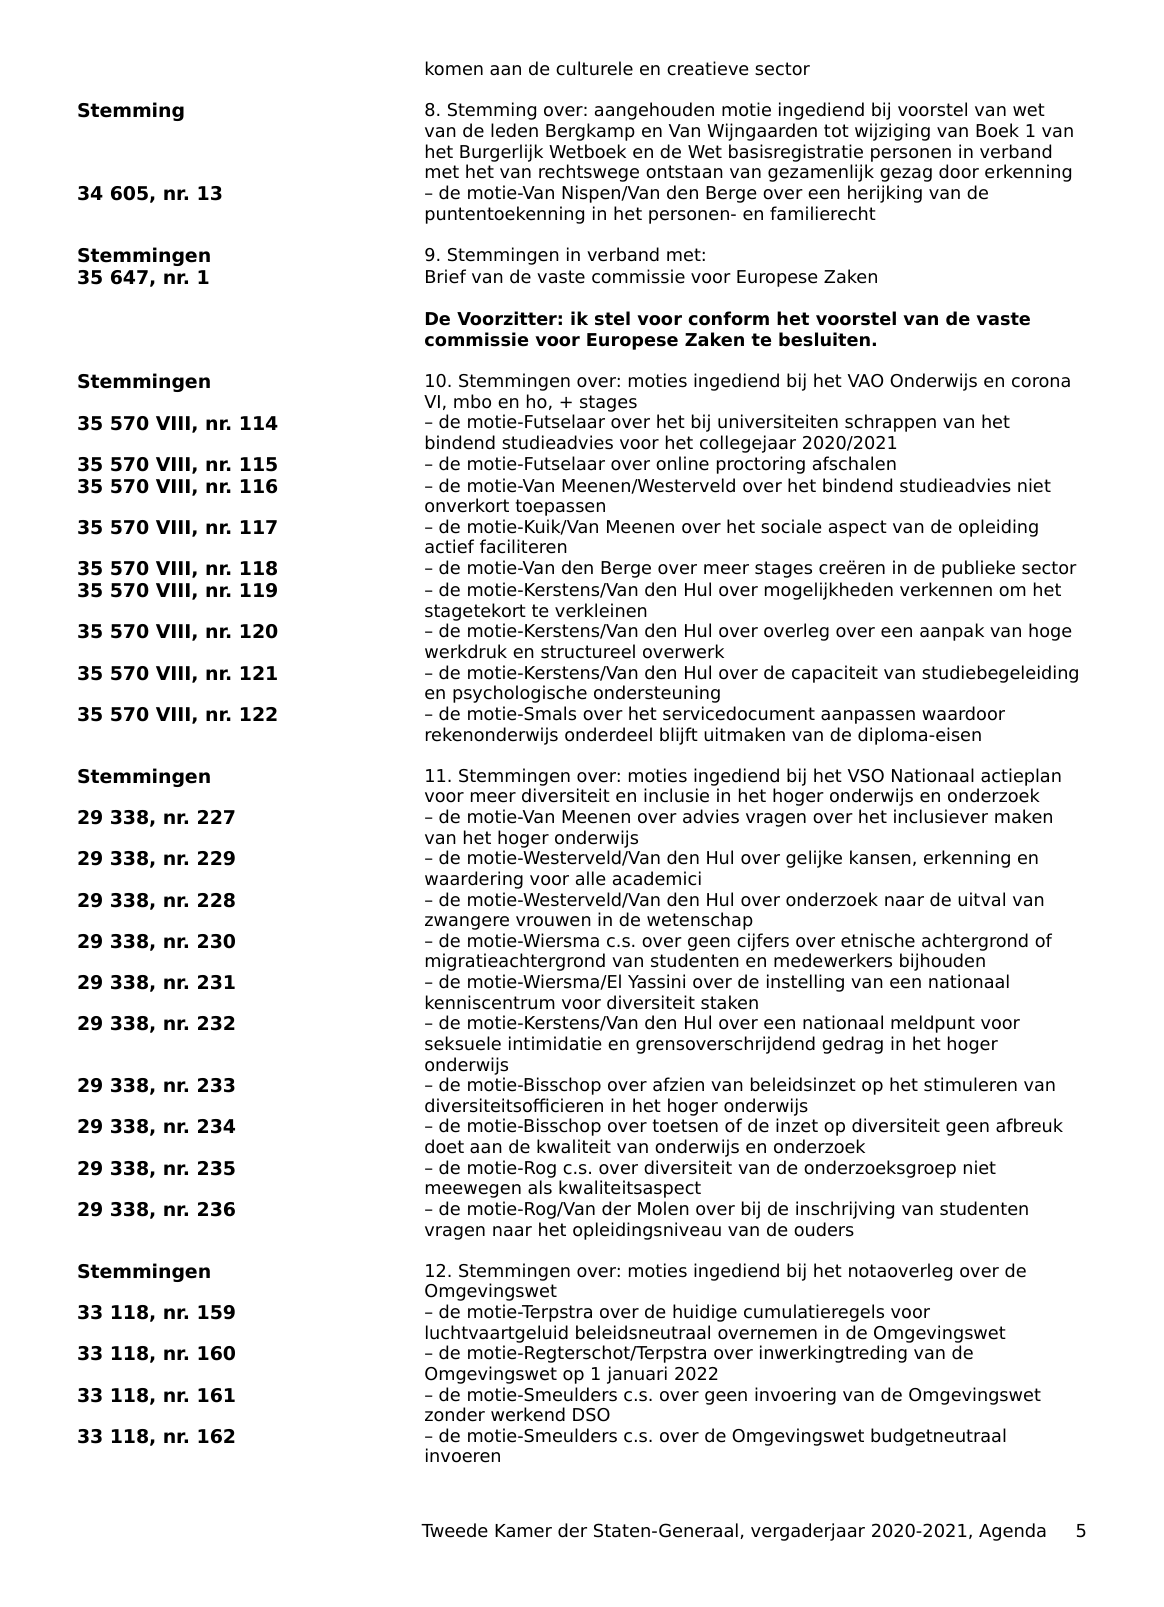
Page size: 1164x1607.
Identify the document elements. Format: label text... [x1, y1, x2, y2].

table_cell 35 570 VIII, nr. 117 [77, 517, 401, 558]
table_cell [77, 1240, 401, 1261]
table_cell [401, 59, 418, 80]
table_cell 35 570 VIII, nr. 121 [77, 663, 401, 704]
table_cell – de motie-Futselaar over het bij universiteiten schrappen van het bindend studieadvies voor het collegejaar 2020/2021 [418, 413, 1087, 454]
table_cell [401, 183, 418, 224]
table_cell 29 338, nr. 231 [77, 972, 401, 1013]
table_cell 35 570 VIII, nr. 114 [77, 413, 401, 454]
table_cell – de motie-Westerveld/Van den Hul over onderzoek naar de uitval van zwangere vrouwen in de wetenschap [418, 890, 1087, 931]
table_cell [401, 351, 418, 371]
table_cell – de motie-Van Meenen/Westerveld over het bindend studieadvies niet onverkort toepassen [418, 476, 1087, 517]
table_cell 29 338, nr. 235 [77, 1158, 401, 1199]
table_cell [401, 1261, 418, 1302]
table_cell komen aan de culturele en creatieve sector [418, 59, 1087, 80]
table_cell [401, 1158, 418, 1199]
table_cell [418, 351, 1087, 371]
table_cell [401, 1385, 418, 1426]
table_cell 10. Stemmingen over: moties ingediend bij het VAO Onderwijs en corona VI, mbo en ho, + stages [418, 371, 1087, 412]
table_cell [401, 100, 418, 183]
table_cell [401, 267, 418, 289]
table_cell [77, 309, 401, 351]
table_cell [401, 517, 418, 558]
table_cell [418, 745, 1087, 766]
table_cell – de motie-Terpstra over de huidige cumulatieregels voor luchtvaartgeluid beleidsneutraal overnemen in de Omgevingswet [418, 1302, 1087, 1343]
table_cell – de motie-Smeulders c.s. over de Omgevingswet budgetneutraal invoeren [418, 1426, 1087, 1467]
table_cell 35 647, nr. 1 [77, 267, 401, 289]
table_cell – de motie-Kerstens/Van den Hul over een nationaal meldpunt voor seksuele intimidatie en grensoverschrijdend gedrag in het hoger onderwijs [418, 1013, 1087, 1075]
table_cell [401, 309, 418, 351]
table_cell [401, 931, 418, 972]
table_cell [401, 972, 418, 1013]
table_cell [401, 663, 418, 704]
table_cell – de motie-Rog/Van der Molen over bij de inschrijving van studenten vragen naar het opleidingsniveau van de ouders [418, 1199, 1087, 1240]
table_cell [401, 289, 418, 309]
table_cell 33 118, nr. 161 [77, 1385, 401, 1426]
table_cell – de motie-Wiersma c.s. over geen cijfers over etnische achtergrond of migratieachtergrond van studenten en medewerkers bijhouden [418, 931, 1087, 972]
table_cell [401, 1426, 418, 1467]
table_cell – de motie-Futselaar over online proctoring afschalen [418, 454, 1087, 476]
table_cell 29 338, nr. 234 [77, 1116, 401, 1158]
table_cell 33 118, nr. 159 [77, 1302, 401, 1343]
table_cell 34 605, nr. 13 [77, 183, 401, 224]
table_cell 33 118, nr. 160 [77, 1343, 401, 1384]
table_cell – de motie-Rog c.s. over diversiteit van de onderzoeksgroep niet meewegen als kwaliteitsaspect [418, 1158, 1087, 1199]
table_cell [401, 890, 418, 931]
table_cell 12. Stemmingen over: moties ingediend bij het notaoverleg over de Omgevingswet [418, 1261, 1087, 1302]
table_cell [401, 848, 418, 889]
table_cell [401, 245, 418, 267]
table_cell – de motie-Smeulders c.s. over geen invoering van de Omgevingswet zonder werkend DSO [418, 1385, 1087, 1426]
table_cell 29 338, nr. 227 [77, 807, 401, 848]
table_cell Stemmingen [77, 371, 401, 412]
table_cell [401, 476, 418, 517]
table_cell [401, 558, 418, 580]
table_cell [418, 224, 1087, 245]
table_cell 35 570 VIII, nr. 120 [77, 621, 401, 663]
table_cell – de motie-Westerveld/Van den Hul over gelijke kansen, erkenning en waardering voor alle academici [418, 848, 1087, 889]
table_cell – de motie-Kerstens/Van den Hul over mogelijkheden verkennen om het stagetekort te verkleinen [418, 580, 1087, 621]
table_cell [77, 59, 401, 80]
table_cell – de motie-Regterschot/Terpstra over inwerkingtreding van de Omgevingswet op 1 januari 2022 [418, 1343, 1087, 1384]
table_cell 29 338, nr. 230 [77, 931, 401, 972]
table_cell 8. Stemming over: aangehouden motie ingediend bij voorstel van wet van de leden Bergkamp en Van Wijngaarden tot wijziging van Boek 1 van het Burgerlijk Wetboek en de Wet basisregistratie personen in verband met het van rechtswege ontstaan van gezamenlijk gezag door erkenning [418, 100, 1087, 183]
table_cell Stemmingen [77, 1261, 401, 1302]
table_cell 29 338, nr. 236 [77, 1199, 401, 1240]
table_cell De Voorzitter: ik stel voor conform het voorstel van de vaste commissie voor Europese Zaken te besluiten. [418, 309, 1087, 351]
table_cell [401, 1075, 418, 1116]
table_cell [401, 1240, 418, 1261]
table_cell 35 570 VIII, nr. 122 [77, 704, 401, 745]
table_cell – de motie-Van Meenen over advies vragen over het inclusiever maken van het hoger onderwijs [418, 807, 1087, 848]
table_cell [418, 80, 1087, 100]
table_cell 29 338, nr. 233 [77, 1075, 401, 1116]
table_cell 33 118, nr. 162 [77, 1426, 401, 1467]
table_cell Brief van de vaste commissie voor Europese Zaken [418, 267, 1087, 289]
table_cell [401, 1343, 418, 1384]
table_cell [401, 580, 418, 621]
table_cell – de motie-Van Nispen/Van den Berge over een herijking van de puntentoekenning in het personen- en familierecht [418, 183, 1087, 224]
table_cell 9. Stemmingen in verband met: [418, 245, 1087, 267]
table_cell [401, 807, 418, 848]
table_cell 35 570 VIII, nr. 118 [77, 558, 401, 580]
table_cell [401, 224, 418, 245]
table_cell [77, 745, 401, 766]
table_cell [77, 80, 401, 100]
table_cell [401, 1199, 418, 1240]
table_cell [401, 621, 418, 663]
table_cell 29 338, nr. 229 [77, 848, 401, 889]
table_cell [401, 371, 418, 412]
table_cell 29 338, nr. 232 [77, 1013, 401, 1075]
table_cell Stemming [77, 100, 401, 183]
table_cell [401, 1013, 418, 1075]
table_cell [401, 454, 418, 476]
table_cell [401, 80, 418, 100]
table_cell – de motie-Kerstens/Van den Hul over overleg over een aanpak van hoge werkdruk en structureel overwerk [418, 621, 1087, 663]
table_cell – de motie-Bisschop over toetsen of de inzet op diversiteit geen afbreuk doet aan de kwaliteit van onderwijs en onderzoek [418, 1116, 1087, 1158]
table_cell 35 570 VIII, nr. 115 [77, 454, 401, 476]
table_cell – de motie-Bisschop over afzien van beleidsinzet op het stimuleren van diversiteitsofficieren in het hoger onderwijs [418, 1075, 1087, 1116]
table_cell – de motie-Kerstens/Van den Hul over de capaciteit van studiebegeleiding en psychologische ondersteuning [418, 663, 1087, 704]
table_cell Stemmingen [77, 245, 401, 267]
table_cell [401, 766, 418, 807]
table_cell – de motie-Kuik/Van Meenen over het sociale aspect van de opleiding actief faciliteren [418, 517, 1087, 558]
table_cell [401, 1302, 418, 1343]
table_cell [401, 704, 418, 745]
table_cell – de motie-Smals over het servicedocument aanpassen waardoor rekenonderwijs onderdeel blijft uitmaken van de diploma-eisen [418, 704, 1087, 745]
table_cell – de motie-Van den Berge over meer stages creëren in de publieke sector [418, 558, 1087, 580]
table_cell 11. Stemmingen over: moties ingediend bij het VSO Nationaal actieplan voor meer diversiteit en inclusie in het hoger onderwijs en onderzoek [418, 766, 1087, 807]
table_cell [401, 745, 418, 766]
table_cell 35 570 VIII, nr. 119 [77, 580, 401, 621]
table_cell [77, 351, 401, 371]
table_cell 29 338, nr. 228 [77, 890, 401, 931]
table_cell [77, 224, 401, 245]
table_cell [77, 289, 401, 309]
table_cell [401, 413, 418, 454]
table_cell – de motie-Wiersma/El Yassini over de instelling van een nationaal kenniscentrum voor diversiteit staken [418, 972, 1087, 1013]
table_cell [418, 289, 1087, 309]
table_cell [401, 1116, 418, 1158]
table_cell [418, 1240, 1087, 1261]
table_cell 35 570 VIII, nr. 116 [77, 476, 401, 517]
table_cell Stemmingen [77, 766, 401, 807]
